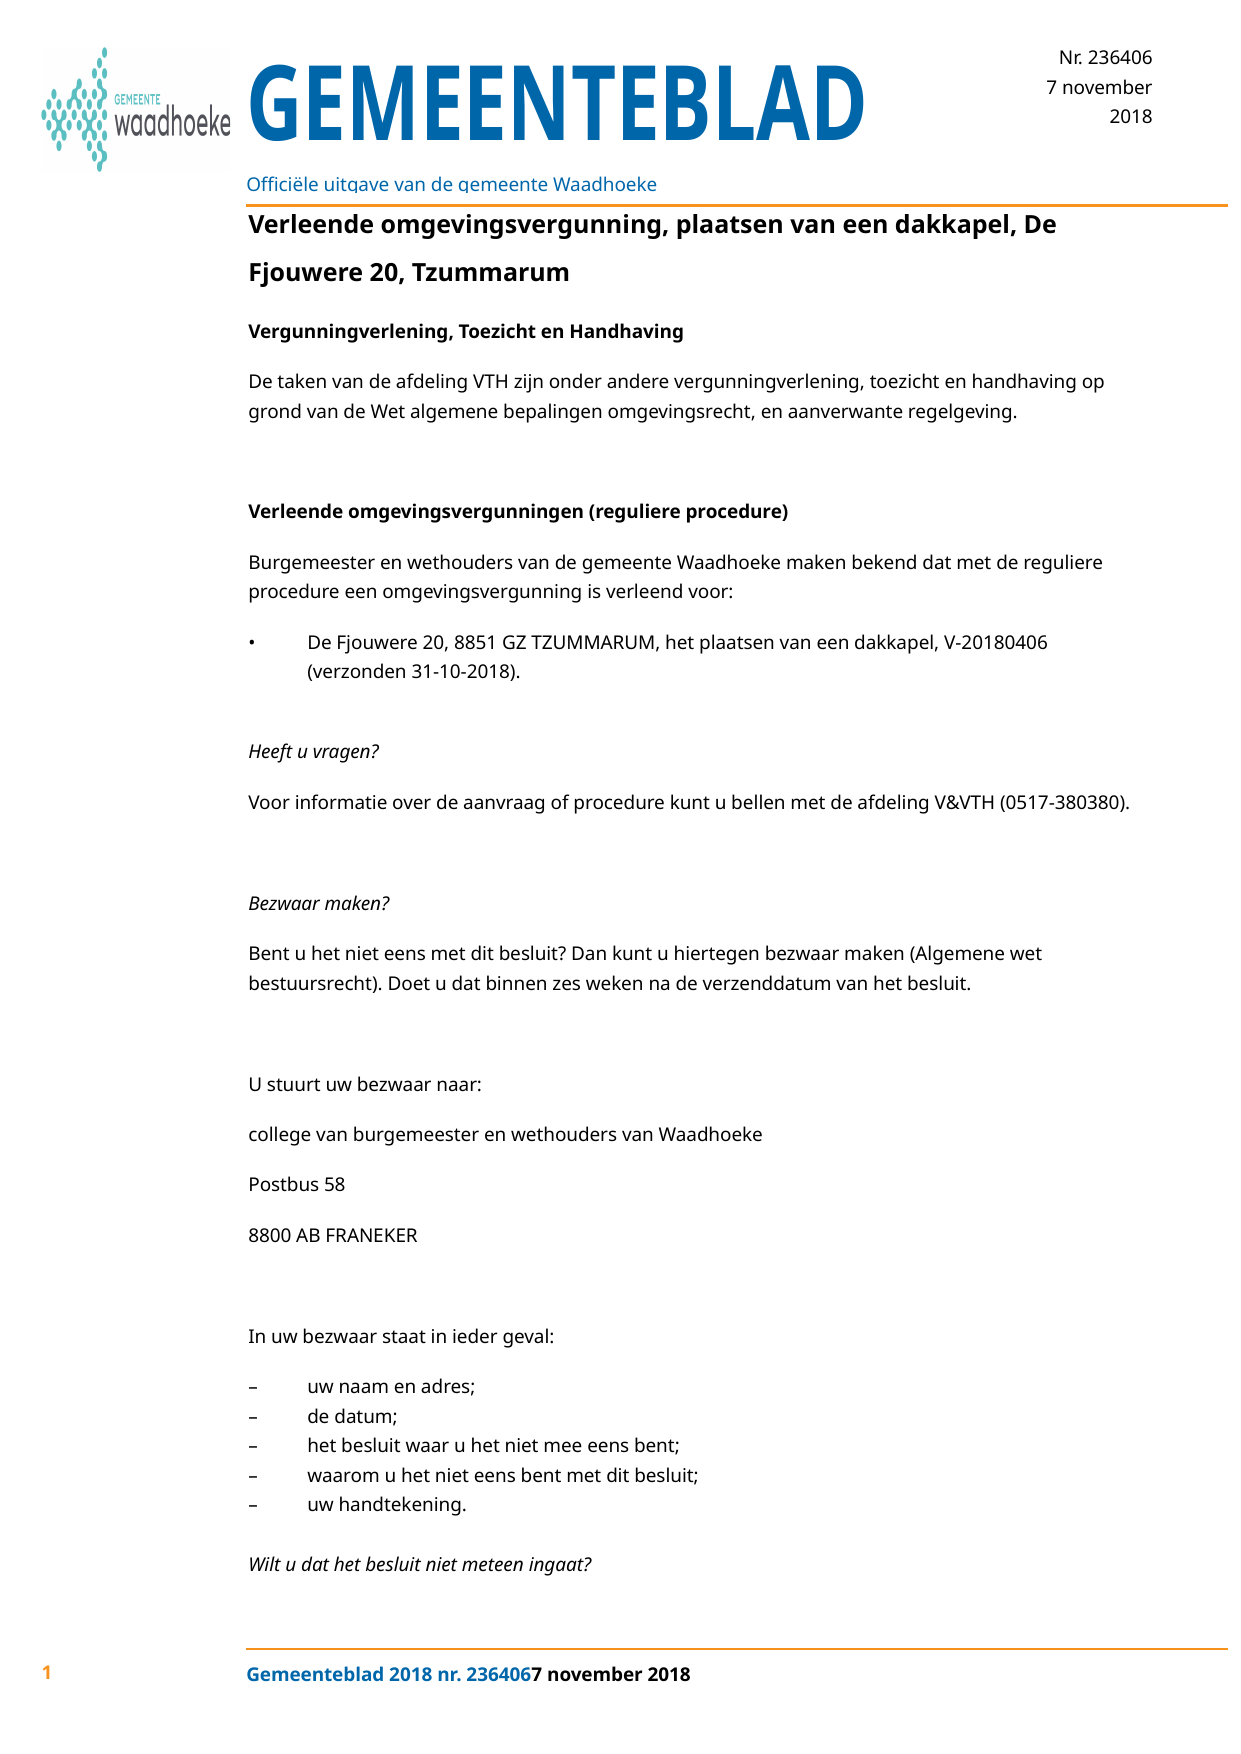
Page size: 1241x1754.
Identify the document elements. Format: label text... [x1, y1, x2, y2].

text De taken van de afdeling VTH zijn onder andere vergunningverlening, toezicht en handhaving op grond van de Wet algemene bepalingen omgevingsrecht, en aanverwante regelgeving. [248, 368, 1152, 424]
text Burgemeester en wethouders van de gemeente Waadhoeke maken bekend dat met de reguliere procedure een omgevingsvergunning is verleend voor: [248, 549, 1152, 604]
list waarom u het niet eens bent met dit besluit; [248, 1462, 1152, 1488]
text Heeft u vragen? [248, 739, 1152, 764]
text U stuurt uw bezwaar naar: [248, 1071, 1152, 1097]
text Verleende omgevingsvergunning, plaatsen van een dakkapel, De Fjouwere 20, Tzummarum [248, 207, 1152, 288]
text Voor informatie over de aanvraag of procedure kunt u bellen met de afdeling V&VTH (0517-380380). [248, 789, 1152, 815]
text Postbus 58 [248, 1172, 1152, 1197]
text Wilt u dat het besluit niet meteen ingaat? [248, 1551, 1152, 1577]
list de datum; [248, 1403, 1152, 1429]
text Verleende omgevingsvergunningen (reguliere procedure) [248, 499, 1152, 524]
list uw naam en adres; [248, 1373, 1152, 1399]
text Vergunningverlening, Toezicht en Handhaving [248, 318, 1152, 344]
list De Fjouwere 20, 8851 GZ TZUMMARUM, het plaatsen van een dakkapel, V-20180406 (verzonden 31-10-2018). [248, 629, 1152, 684]
text 8800 AB FRANEKER [248, 1222, 1152, 1248]
text In uw bezwaar staat in ieder geval: [248, 1323, 1152, 1349]
text college van burgemeester en wethouders van Waadhoeke [248, 1121, 1152, 1147]
text Bent u het niet eens met dit besluit? Dan kunt u hiertegen bezwaar maken (Algemene wet bestuursrecht). Doet u dat binnen zes weken na de verzenddatum van het besluit. [248, 940, 1152, 996]
picture [41, 47, 231, 172]
text Bezwaar maken? [248, 890, 1152, 916]
list uw handtekening. [248, 1492, 1152, 1517]
list het besluit waar u het niet mee eens bent; [248, 1432, 1152, 1458]
